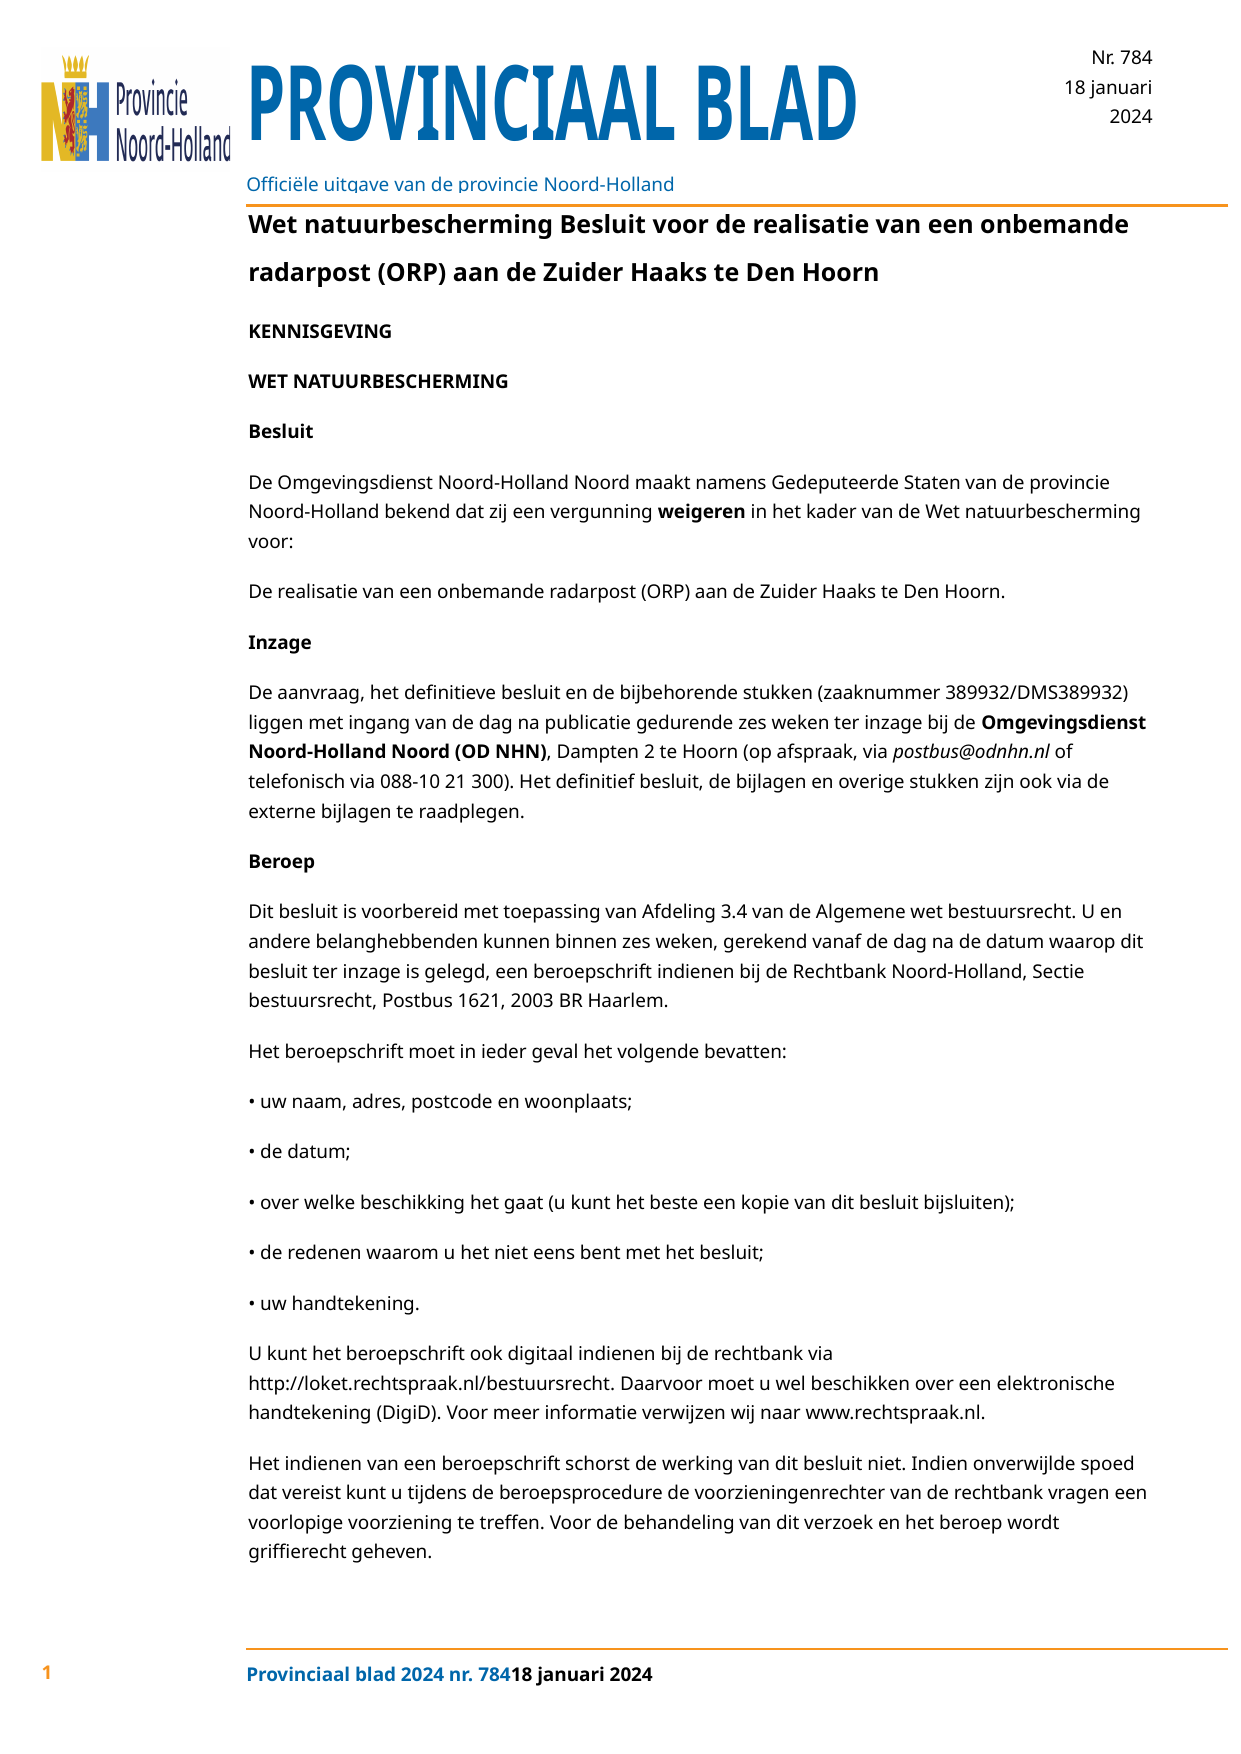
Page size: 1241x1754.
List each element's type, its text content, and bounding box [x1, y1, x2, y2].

text Inzage [248, 629, 1152, 655]
picture [41, 47, 231, 172]
text Besluit [248, 419, 1152, 444]
text De aanvraag, het definitieve besluit en de bijbehorende stukken (zaaknummer 389932/DMS389932) liggen met ingang van de dag na publicatie gedurende zes weken ter inzage bij de Omgevingsdienst Noord-Holland Noord (OD NHN), Dampten 2 te Hoorn (op afspraak, via postbus@odnhn.nl of telefonisch via 088-10 21 300). Het definitief besluit, de bijlagen en overige stukken zijn ook via de externe bijlagen te raadplegen. [248, 679, 1152, 824]
text Het beroepschrift moet in ieder geval het volgende bevatten: [248, 1038, 1152, 1064]
text De Omgevingsdienst Noord-Holland Noord maakt namens Gedeputeerde Staten van de provincie Noord-Holland bekend dat zij een vergunning weigeren in het kader van de Wet natuurbescherming voor: [248, 469, 1152, 554]
text Beroep [248, 848, 1152, 874]
text KENNISGEVING [248, 318, 1152, 344]
text U kunt het beroepschrift ook digitaal indienen bij de rechtbank via http://loket.rechtspraak.nl/bestuursrecht. Daarvoor moet u wel beschikken over een elektronische handtekening (DigiD). Voor meer informatie verwijzen wij naar www.rechtspraak.nl. [248, 1340, 1152, 1425]
text • de redenen waarom u het niet eens bent met het besluit; [248, 1239, 1152, 1265]
text Het indienen van een beroepschrift schorst de werking van dit besluit niet. Indien onverwijlde spoed dat vereist kunt u tijdens de beroepsprocedure de voorzieningenrechter van de rechtbank vragen een voorlopige voorziening te treffen. Voor de behandeling van dit verzoek en het beroep wordt griffierecht geheven. [248, 1450, 1152, 1564]
text • over welke beschikking het gaat (u kunt het beste een kopie van dit besluit bijsluiten); [248, 1189, 1152, 1215]
text • de datum; [248, 1139, 1152, 1164]
text • uw naam, adres, postcode en woonplaats; [248, 1088, 1152, 1114]
text • uw handtekening. [248, 1290, 1152, 1316]
text Wet natuurbescherming Besluit voor de realisatie van een onbemande radarpost (ORP) aan de Zuider Haaks te Den Hoorn [248, 207, 1152, 288]
text De realisatie van een onbemande radarpost (ORP) aan de Zuider Haaks te Den Hoorn. [248, 579, 1152, 604]
text Dit besluit is voorbereid met toepassing van Afdeling 3.4 van de Algemene wet bestuursrecht. U en andere belanghebbenden kunnen binnen zes weken, gerekend vanaf de dag na de datum waarop dit besluit ter inzage is gelegd, een beroepschrift indienen bij de Rechtbank Noord-Holland, Sectie bestuursrecht, Postbus 1621, 2003 BR Haarlem. [248, 899, 1152, 1013]
text WET NATUURBESCHERMING [248, 368, 1152, 394]
